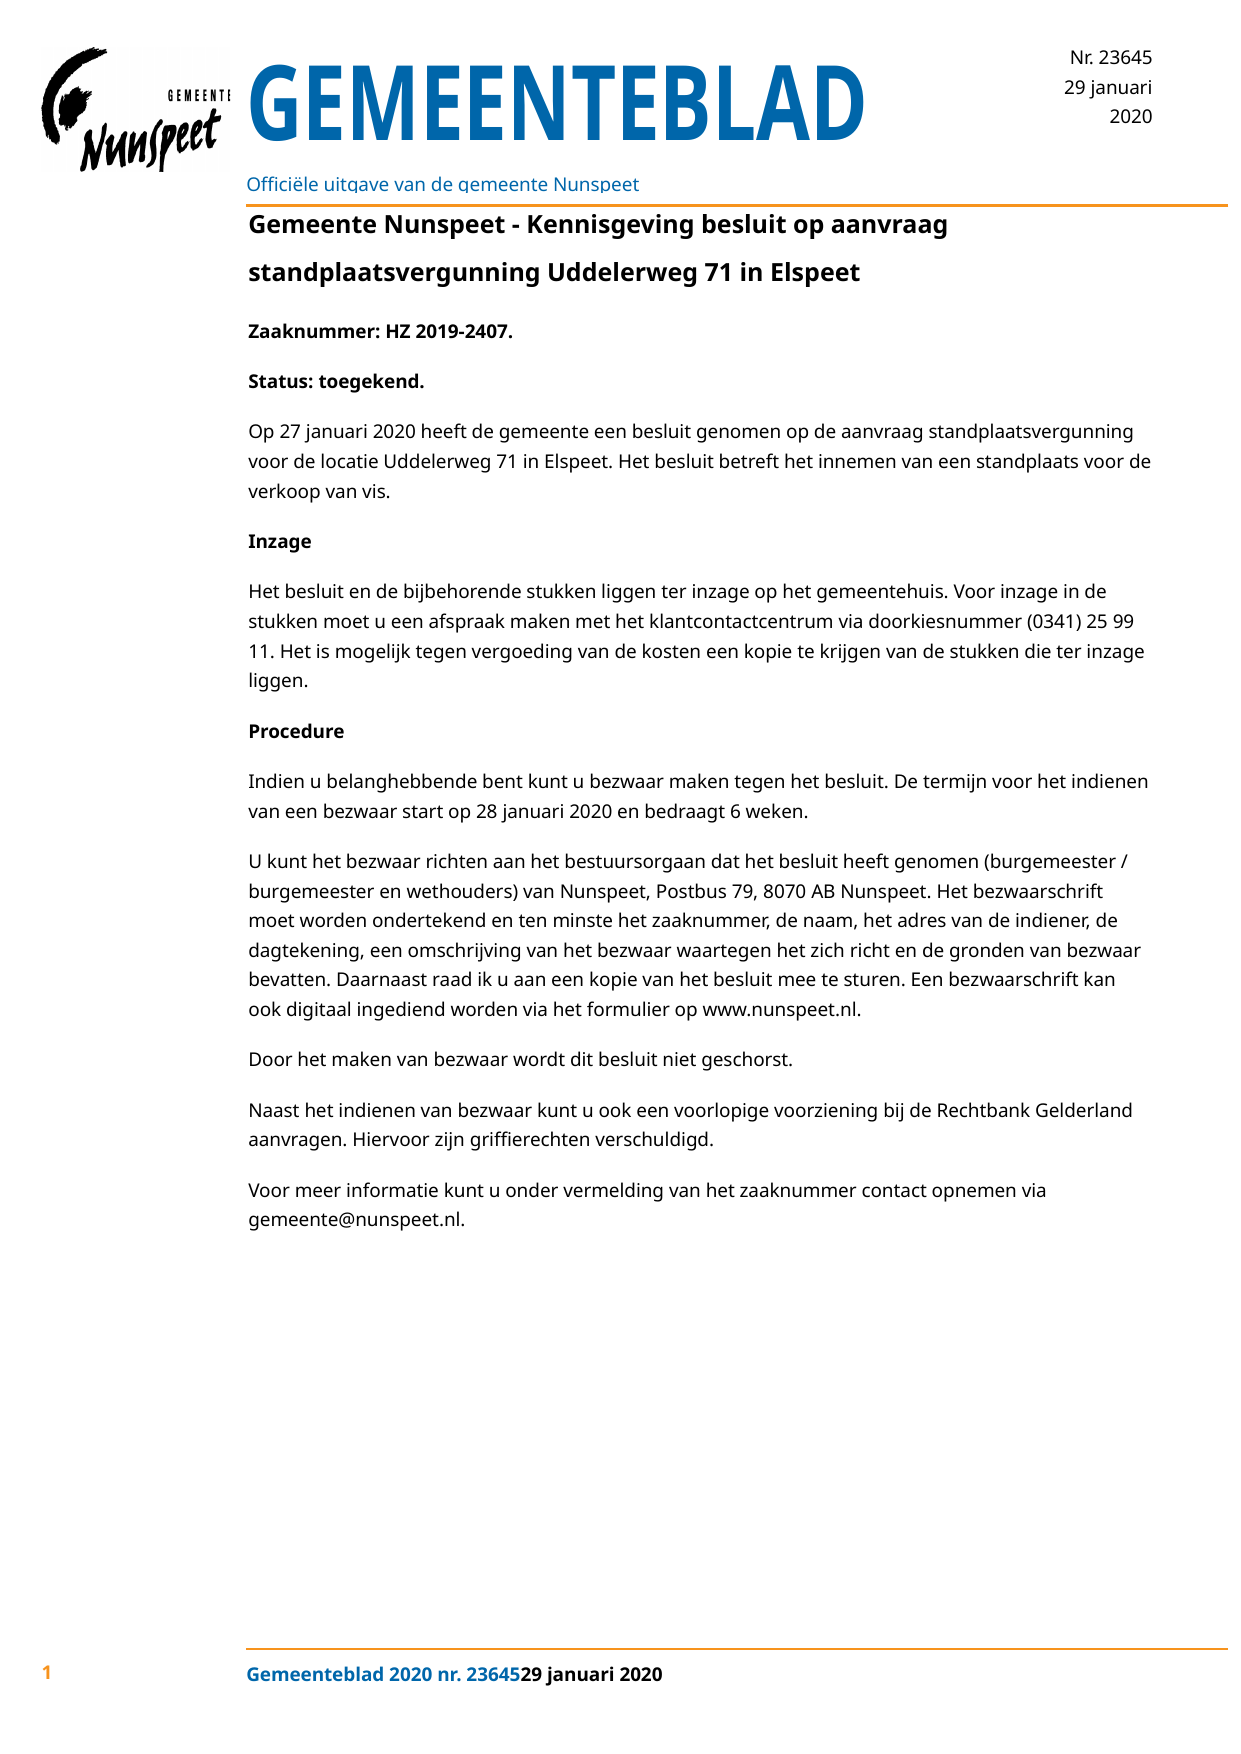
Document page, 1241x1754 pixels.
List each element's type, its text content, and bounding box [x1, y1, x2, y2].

text Zaaknummer: HZ 2019-2407. [248, 318, 1152, 344]
text U kunt het bezwaar richten aan het bestuursorgaan dat het besluit heeft genomen (burgemeester / burgemeester en wethouders) van Nunspeet, Postbus 79, 8070 AB Nunspeet. Het bezwaarschrift moet worden ondertekend en ten minste het zaaknummer, de naam, het adres van de indiener, de dagtekening, een omschrijving van het bezwaar waartegen het zich richt en de gronden van bezwaar bevatten. Daarnaast raad ik u aan een kopie van het besluit mee te sturen. Een bezwaarschrift kan ook digitaal ingediend worden via het formulier op www.nunspeet.nl. [248, 848, 1152, 1022]
text Naast het indienen van bezwaar kunt u ook een voorlopige voorziening bij de Rechtbank Gelderland aanvragen. Hiervoor zijn griffierechten verschuldigd. [248, 1097, 1152, 1152]
text Door het maken van bezwaar wordt dit besluit niet geschorst. [248, 1047, 1152, 1072]
text Indien u belanghebbende bent kunt u bezwaar maken tegen het besluit. De termijn voor het indienen van een bezwaar start op 28 januari 2020 en bedraagt 6 weken. [248, 768, 1152, 824]
text Op 27 januari 2020 heeft de gemeente een besluit genomen op de aanvraag standplaatsvergunning voor de locatie Uddelerweg 71 in Elspeet. Het besluit betreft het innemen van een standplaats voor de verkoop van vis. [248, 419, 1152, 504]
text Inzage [248, 528, 1152, 554]
text Het besluit en de bijbehorende stukken liggen ter inzage op het gemeentehuis. Voor inzage in de stukken moet u een afspraak maken met het klantcontactcentrum via doorkiesnummer (0341) 25 99 11. Het is mogelijk tegen vergoeding van de kosten een kopie te krijgen van de stukken die ter inzage liggen. [248, 579, 1152, 693]
text Voor meer informatie kunt u onder vermelding van het zaaknummer contact opnemen via gemeente@nunspeet.nl. [248, 1177, 1152, 1232]
text Status: toegekend. [248, 368, 1152, 394]
picture [41, 47, 231, 172]
text Gemeente Nunspeet - Kennisgeving besluit op aanvraag standplaatsvergunning Uddelerweg 71 in Elspeet [248, 207, 1152, 288]
text Procedure [248, 718, 1152, 744]
